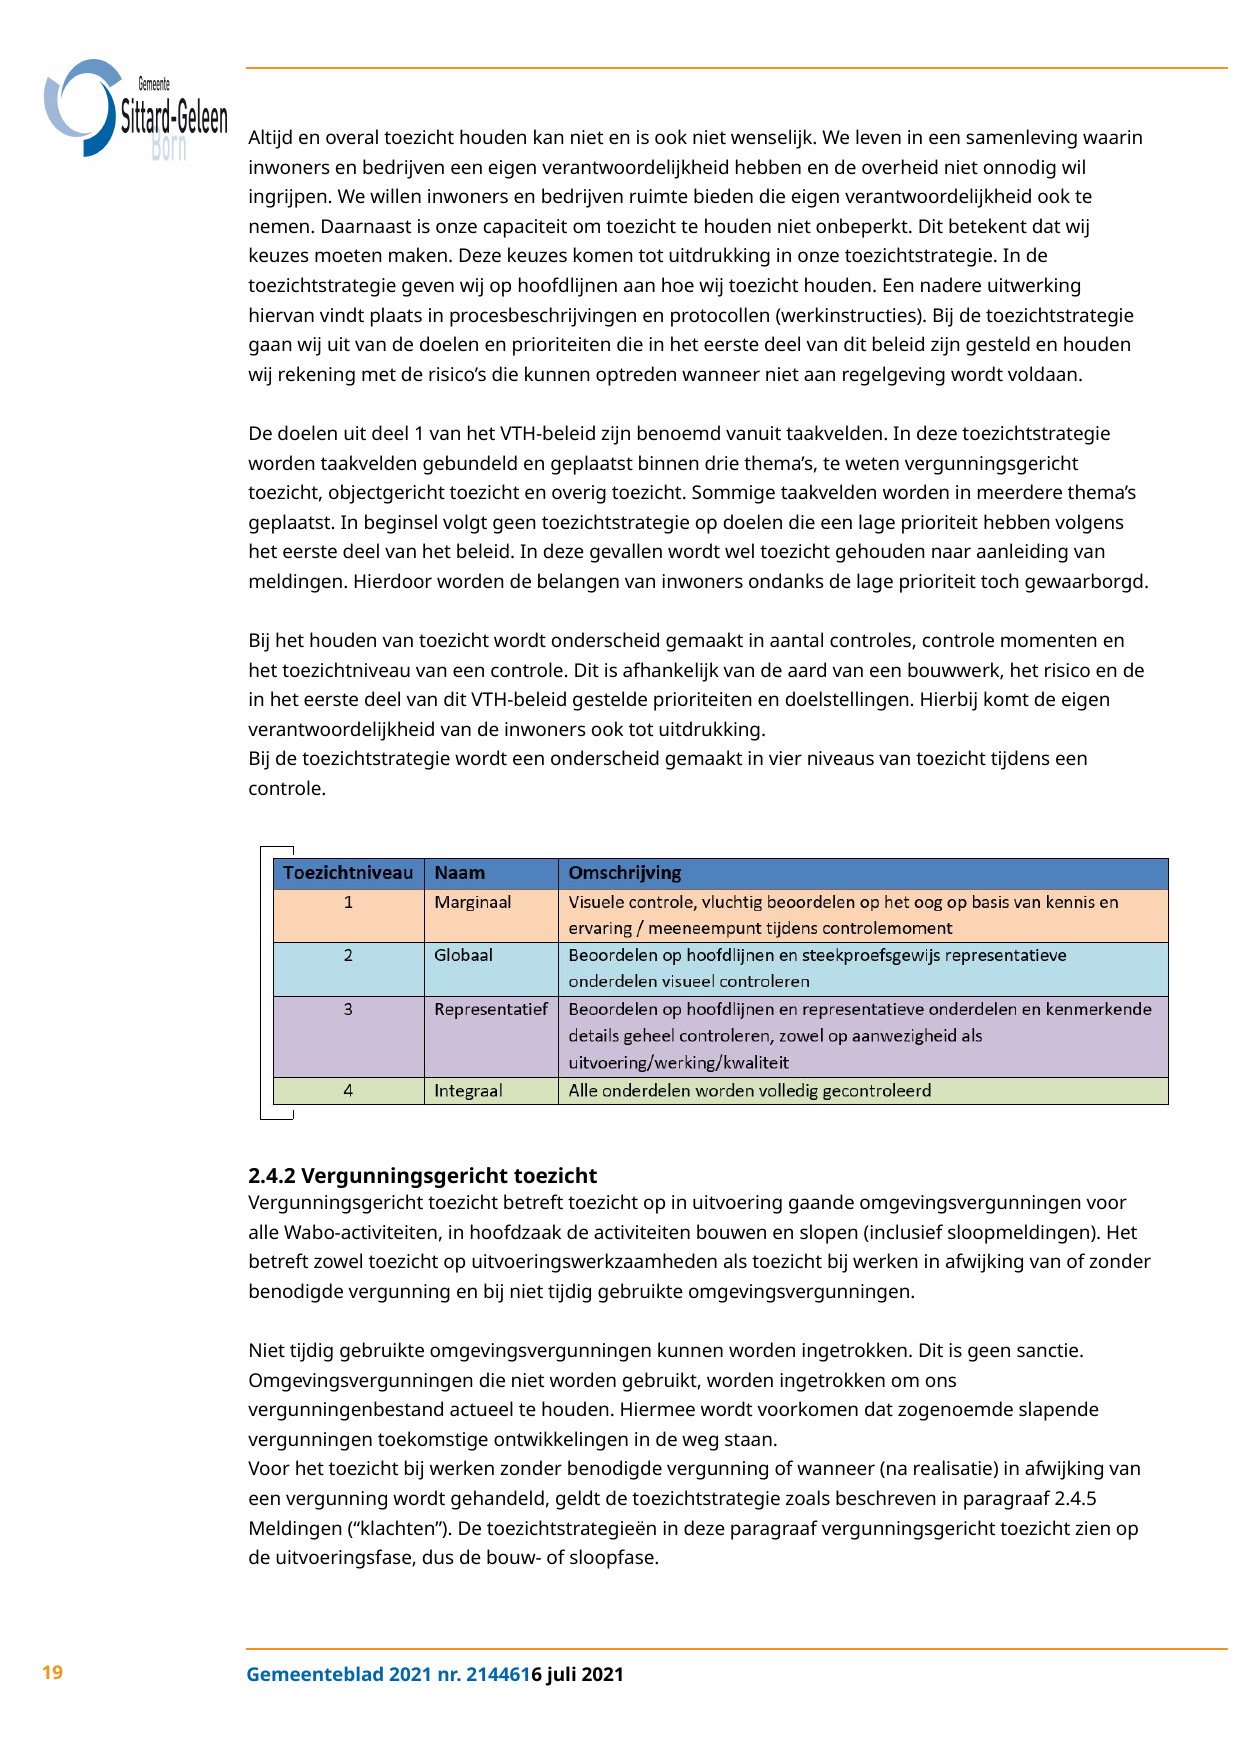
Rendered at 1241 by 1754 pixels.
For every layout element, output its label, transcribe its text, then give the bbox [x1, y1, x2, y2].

text Voor het toezicht bij werken zonder benodigde vergunning of wanneer (na realisatie) in afwijking van een vergunning wordt gehandeld, geldt de toezichtstrategie zoals beschreven in paragraaf 2.4.5 Meldingen (“klachten”). De toezichtstrategieën in deze paragraaf vergunningsgericht toezicht zien op de uitvoeringsfase, dus de bouw- of sloopfase. [248, 1456, 1152, 1570]
text Bij het houden van toezicht wordt onderscheid gemaakt in aantal controles, controle momenten en het toezichtniveau van een controle. Dit is afhankelijk van de aard van een bouwwerk, het risico en de in het eerste deel van dit VTH-beleid gestelde prioriteiten en doelstellingen. Hierbij komt de eigen verantwoordelijkheid van de inwoners ook tot uitdrukking. [248, 627, 1152, 742]
text 2.4.2 Vergunningsgericht toezicht [248, 1161, 1152, 1189]
text Niet tijdig gebruikte omgevingsvergunningen kunnen worden ingetrokken. Dit is geen sanctie. Omgevingsvergunningen die niet worden gebruikt, worden ingetrokken om ons vergunningenbestand actueel te houden. Hiermee wordt voorkomen dat zogenoemde slapende vergunningen toekomstige ontwikkelingen in de weg staan. [248, 1337, 1152, 1452]
text Altijd en overal toezicht houden kan niet en is ook niet wenselijk. We leven in een samenleving waarin inwoners en bedrijven een eigen verantwoordelijkheid hebben en de overheid niet onnodig wil ingrijpen. We willen inwoners en bedrijven ruimte bieden die eigen verantwoordelijkheid ook te nemen. Daarnaast is onze capaciteit om toezicht te houden niet onbeperkt. Dit betekent dat wij keuzes moeten maken. Deze keuzes komen tot uitdrukking in onze toezichtstrategie. In de toezichtstrategie geven wij op hoofdlijnen aan hoe wij toezicht houden. Een nadere uitwerking hiervan vindt plaats in procesbeschrijvingen en protocollen (werkinstructies). Bij de toezichtstrategie gaan wij uit van de doelen en prioriteiten die in het eerste deel van dit beleid zijn gesteld en houden wij rekening met de risico’s die kunnen optreden wanneer niet aan regelgeving wordt voldaan. [248, 124, 1152, 387]
picture [41, 47, 231, 172]
picture [268, 855, 1173, 1110]
text De doelen uit deel 1 van het VTH-beleid zijn benoemd vanuit taakvelden. In deze toezichtstrategie worden taakvelden gebundeld en geplaatst binnen drie thema’s, te weten vergunningsgericht toezicht, objectgericht toezicht en overig toezicht. Sommige taakvelden worden in meerdere thema’s geplaatst. In beginsel volgt geen toezichtstrategie op doelen die een lage prioriteit hebben volgens het eerste deel van het beleid. In deze gevallen wordt wel toezicht gehouden naar aanleiding van meldingen. Hierdoor worden de belangen van inwoners ondanks de lage prioriteit toch gewaarborgd. [248, 420, 1152, 594]
text Bij de toezichtstrategie wordt een onderscheid gemaakt in vier niveaus van toezicht tijdens een controle. [248, 746, 1152, 801]
text Vergunningsgericht toezicht betreft toezicht op in uitvoering gaande omgevingsvergunningen voor alle Wabo-activiteiten, in hoofdzaak de activiteiten bouwen en slopen (inclusief sloopmeldingen). Het betreft zowel toezicht op uitvoeringswerkzaamheden als toezicht bij werken in afwijking van of zonder benodigde vergunning en bij niet tijdig gebruikte omgevingsvergunningen. [248, 1189, 1152, 1304]
